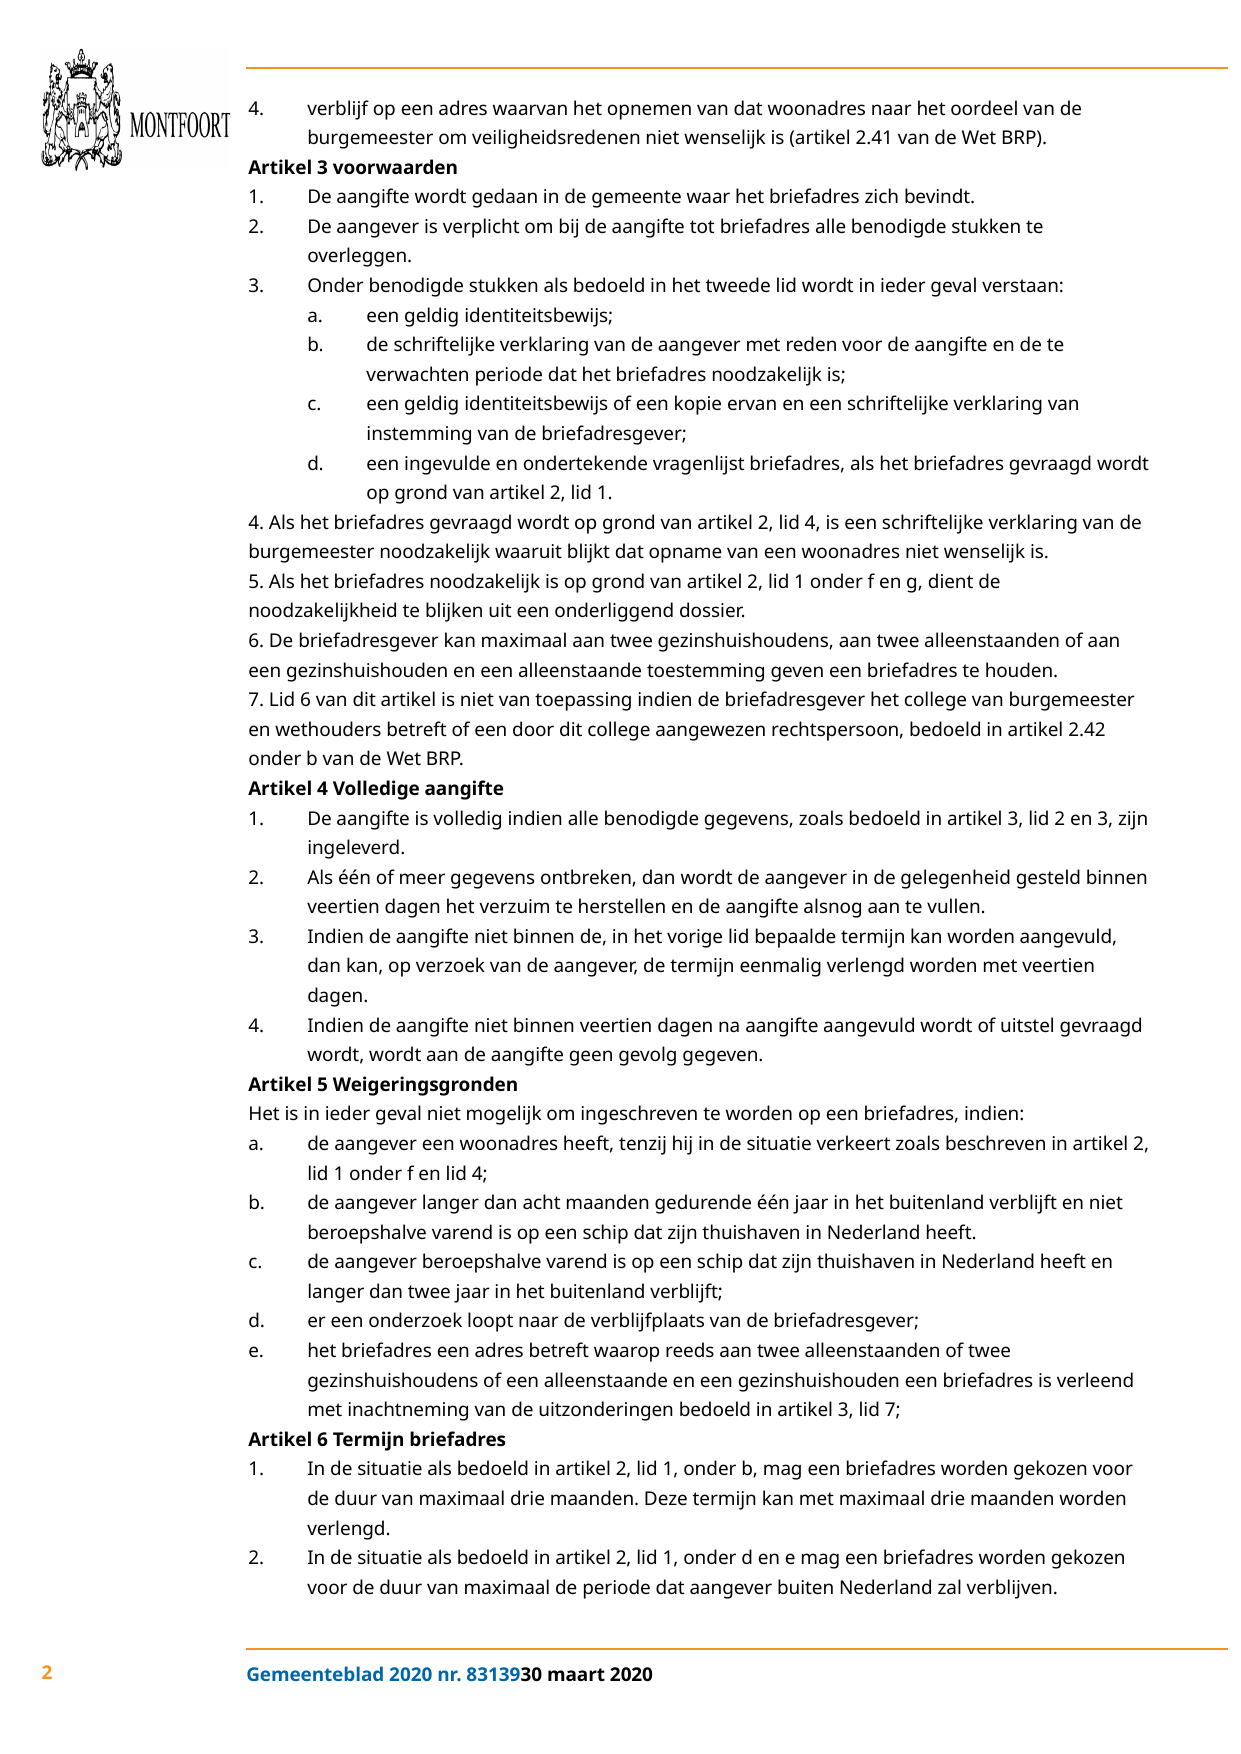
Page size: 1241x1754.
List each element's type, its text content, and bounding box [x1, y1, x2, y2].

list een geldig identiteitsbewijs of een kopie ervan en een schriftelijke verklaring van instemming van de briefadresgever; [307, 391, 1152, 446]
text Artikel 4 Volledige aangifte [248, 775, 1152, 801]
list De aangifte is volledig indien alle benodigde gegevens, zoals bedoeld in artikel 3, lid 2 en 3, zijn ingeleverd. [248, 805, 1152, 860]
list De aangever is verplicht om bij de aangifte tot briefadres alle benodigde stukken te overleggen. [248, 213, 1152, 268]
list het briefadres een adres betreft waarop reeds aan twee alleenstaanden of twee gezinshuishoudens of een alleenstaande en een gezinshuishouden een briefadres is verleend met inachtneming van de uitzonderingen bedoeld in artikel 3, lid 7; [248, 1337, 1152, 1422]
list er een onderzoek loopt naar de verblijfplaats van de briefadresgever; [248, 1308, 1152, 1333]
list de schriftelijke verklaring van de aangever met reden voor de aangifte en de te verwachten periode dat het briefadres noodzakelijk is; [307, 331, 1152, 387]
list verblijf op een adres waarvan het opnemen van dat woonadres naar het oordeel van de burgemeester om veiligheidsredenen niet wenselijk is (artikel 2.41 van de Wet BRP). [248, 95, 1152, 150]
list Als één of meer gegevens ontbreken, dan wordt de aangever in de gelegenheid gesteld binnen veertien dagen het verzuim te herstellen en de aangifte alsnog aan te vullen. [248, 864, 1152, 919]
list de aangever een woonadres heeft, tenzij hij in de situatie verkeert zoals beschreven in artikel 2, lid 1 onder f en lid 4; [248, 1130, 1152, 1186]
list de aangever langer dan acht maanden gedurende één jaar in het buitenland verblijft en niet beroepshalve varend is op een schip dat zijn thuishaven in Nederland heeft. [248, 1189, 1152, 1245]
list In de situatie als bedoeld in artikel 2, lid 1, onder d en e mag een briefadres worden gekozen voor de duur van maximaal de periode dat aangever buiten Nederland zal verblijven. [248, 1544, 1152, 1600]
text Artikel 6 Termijn briefadres [248, 1426, 1152, 1452]
text 4. Als het briefadres gevraagd wordt op grond van artikel 2, lid 4, is een schriftelijke verklaring van de burgemeester noodzakelijk waaruit blijkt dat opname van een woonadres niet wenselijk is. [248, 509, 1152, 564]
list een ingevulde en ondertekende vragenlijst briefadres, als het briefadres gevraagd wordt op grond van artikel 2, lid 1. [307, 450, 1152, 505]
text Het is in ieder geval niet mogelijk om ingeschreven te worden op een briefadres, indien: [248, 1101, 1152, 1126]
text 5. Als het briefadres noodzakelijk is op grond van artikel 2, lid 1 onder f en g, dient de noodzakelijkheid te blijken uit een onderliggend dossier. [248, 568, 1152, 623]
picture [41, 47, 231, 172]
list een geldig identiteitsbewijs; [307, 302, 1152, 328]
list de aangever beroepshalve varend is op een schip dat zijn thuishaven in Nederland heeft en langer dan twee jaar in het buitenland verblijft; [248, 1248, 1152, 1304]
text 7. Lid 6 van dit artikel is niet van toepassing indien de briefadresgever het college van burgemeester en wethouders betreft of een door dit college aangewezen rechtspersoon, bedoeld in artikel 2.42 onder b van de Wet BRP. [248, 686, 1152, 771]
text Artikel 3 voorwaarden [248, 154, 1152, 180]
list Indien de aangifte niet binnen de, in het vorige lid bepaalde termijn kan worden aangevuld, dan kan, op verzoek van de aangever, de termijn eenmalig verlengd worden met veertien dagen. [248, 923, 1152, 1008]
list Indien de aangifte niet binnen veertien dagen na aangifte aangevuld wordt of uitstel gevraagd wordt, wordt aan de aangifte geen gevolg gegeven. [248, 1012, 1152, 1067]
list Onder benodigde stukken als bedoeld in het tweede lid wordt in ieder geval verstaan: [248, 272, 1152, 298]
text Artikel 5 Weigeringsgronden [248, 1071, 1152, 1097]
text 6. De briefadresgever kan maximaal aan twee gezinshuishoudens, aan twee alleenstaanden of aan een gezinshuishouden en een alleenstaande toestemming geven een briefadres te houden. [248, 627, 1152, 683]
list De aangifte wordt gedaan in de gemeente waar het briefadres zich bevindt. [248, 183, 1152, 209]
list In de situatie als bedoeld in artikel 2, lid 1, onder b, mag een briefadres worden gekozen voor de duur van maximaal drie maanden. Deze termijn kan met maximaal drie maanden worden verlengd. [248, 1456, 1152, 1541]
